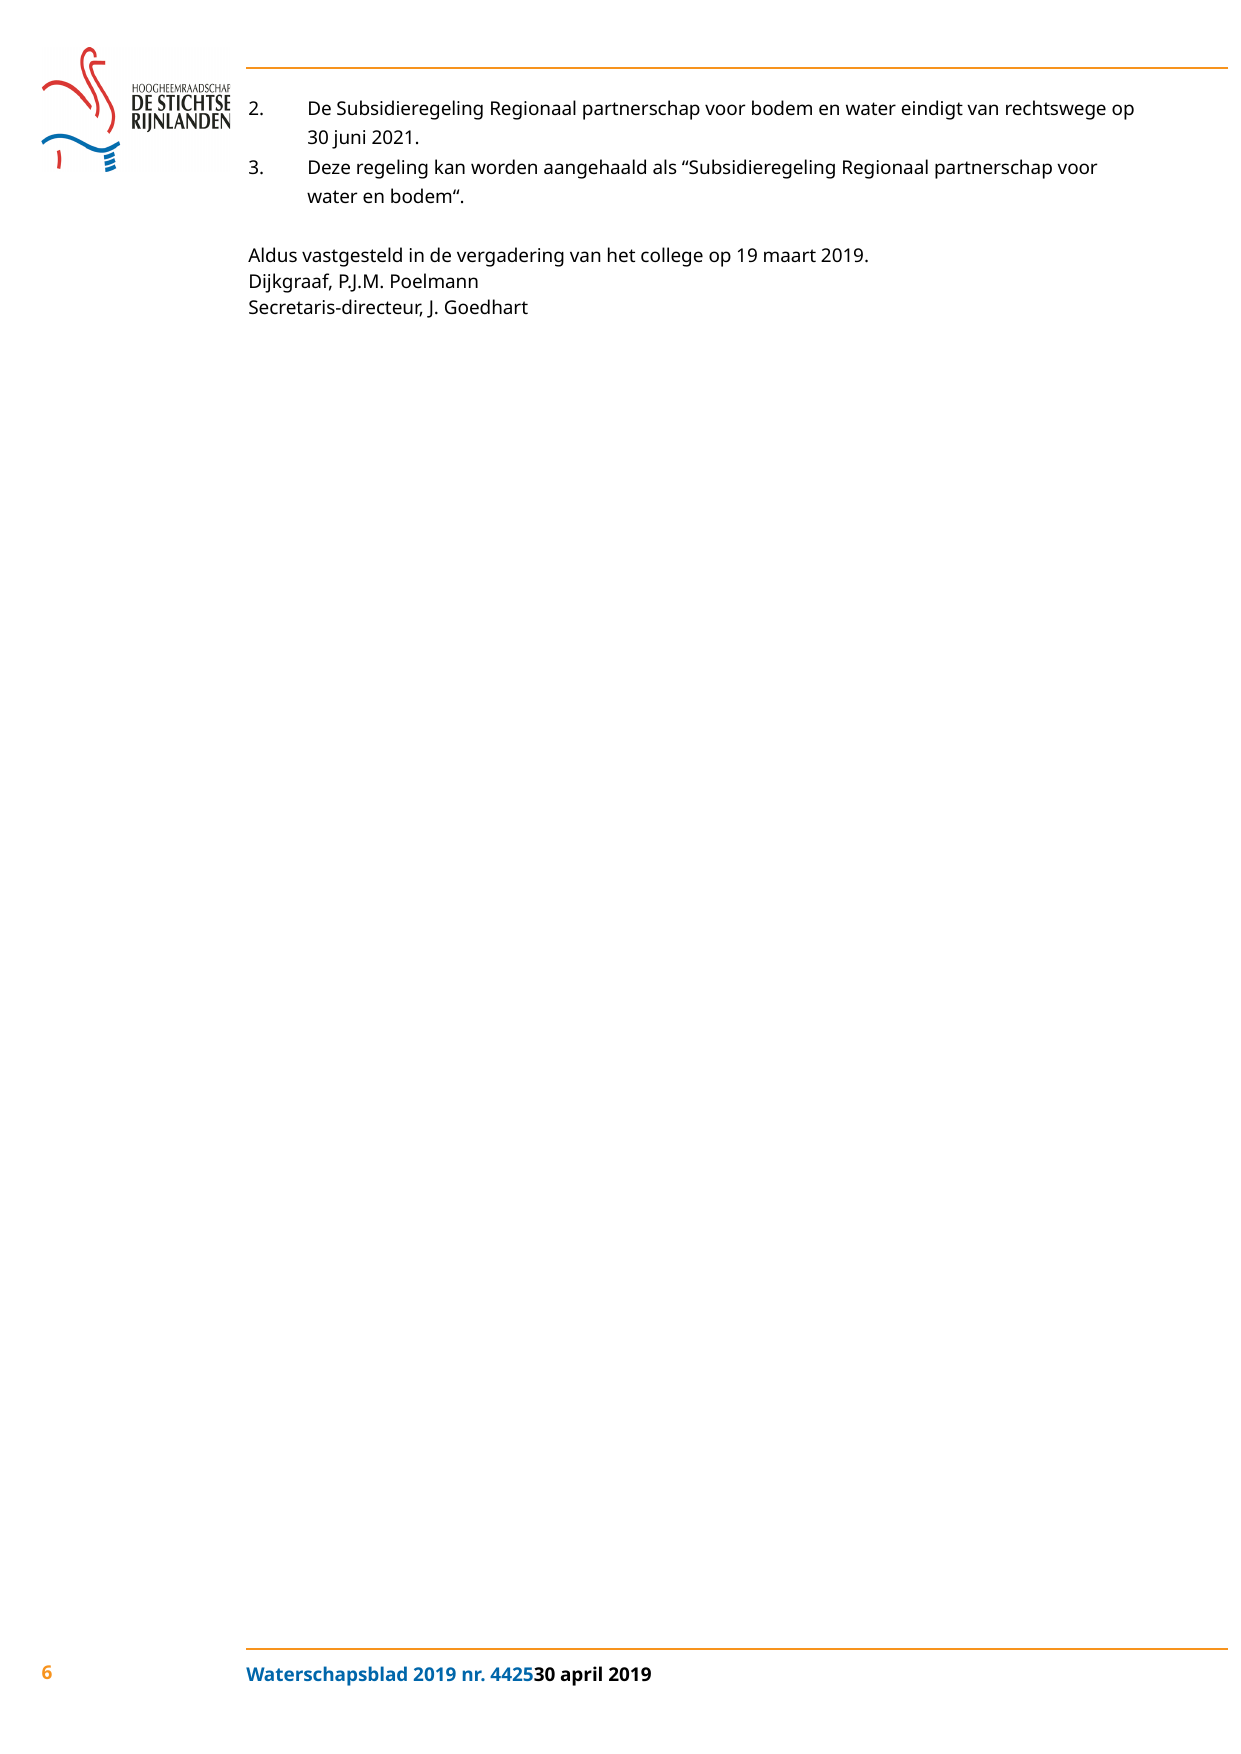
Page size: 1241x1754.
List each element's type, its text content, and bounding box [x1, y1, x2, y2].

list De Subsidieregeling Regionaal partnerschap voor bodem en water eindigt van rechtswege op 30 juni 2021. [248, 95, 1152, 150]
text Dijkgraaf, P.J.M. Poelmann [248, 268, 1152, 294]
text Secretaris-directeur, J. Goedhart [248, 294, 1152, 320]
picture [41, 47, 231, 172]
list Deze regeling kan worden aangehaald als “Subsidieregeling Regionaal partnerschap voor water en bodem“. [248, 154, 1152, 209]
text Aldus vastgesteld in de vergadering van het college op 19 maart 2019. [248, 243, 1152, 268]
